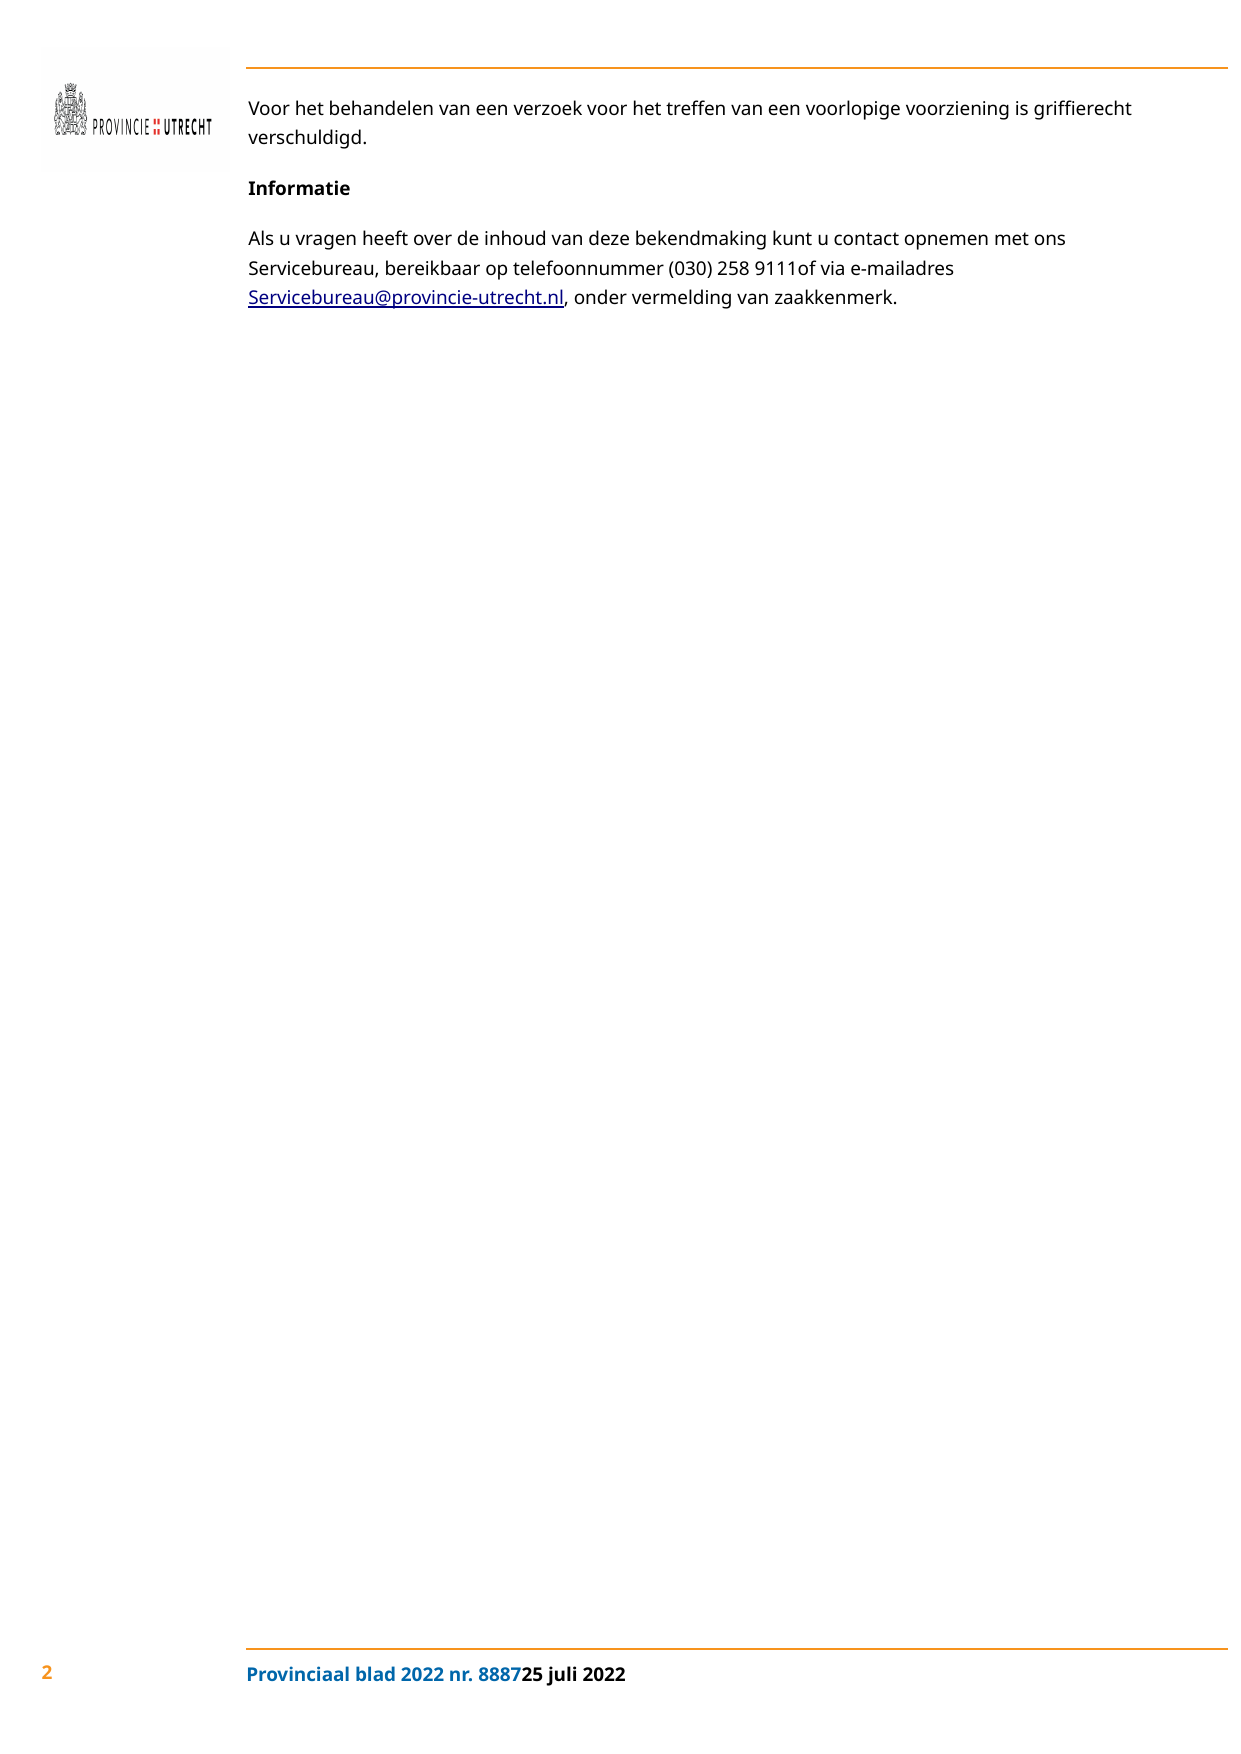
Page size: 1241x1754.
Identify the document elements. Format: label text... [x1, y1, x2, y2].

text Als u vragen heeft over de inhoud van deze bekendmaking kunt u contact opnemen met ons Servicebureau, bereikbaar op telefoonnummer (030) 258 9111of via e-mailadres Servicebureau@provincie-utrecht.nl, onder vermelding van zaakkenmerk. [248, 225, 1152, 310]
text Voor het behandelen van een verzoek voor het treffen van een voorlopige voorziening is griffierecht verschuldigd. [248, 95, 1152, 150]
picture [41, 47, 231, 172]
text Informatie [248, 175, 1152, 201]
